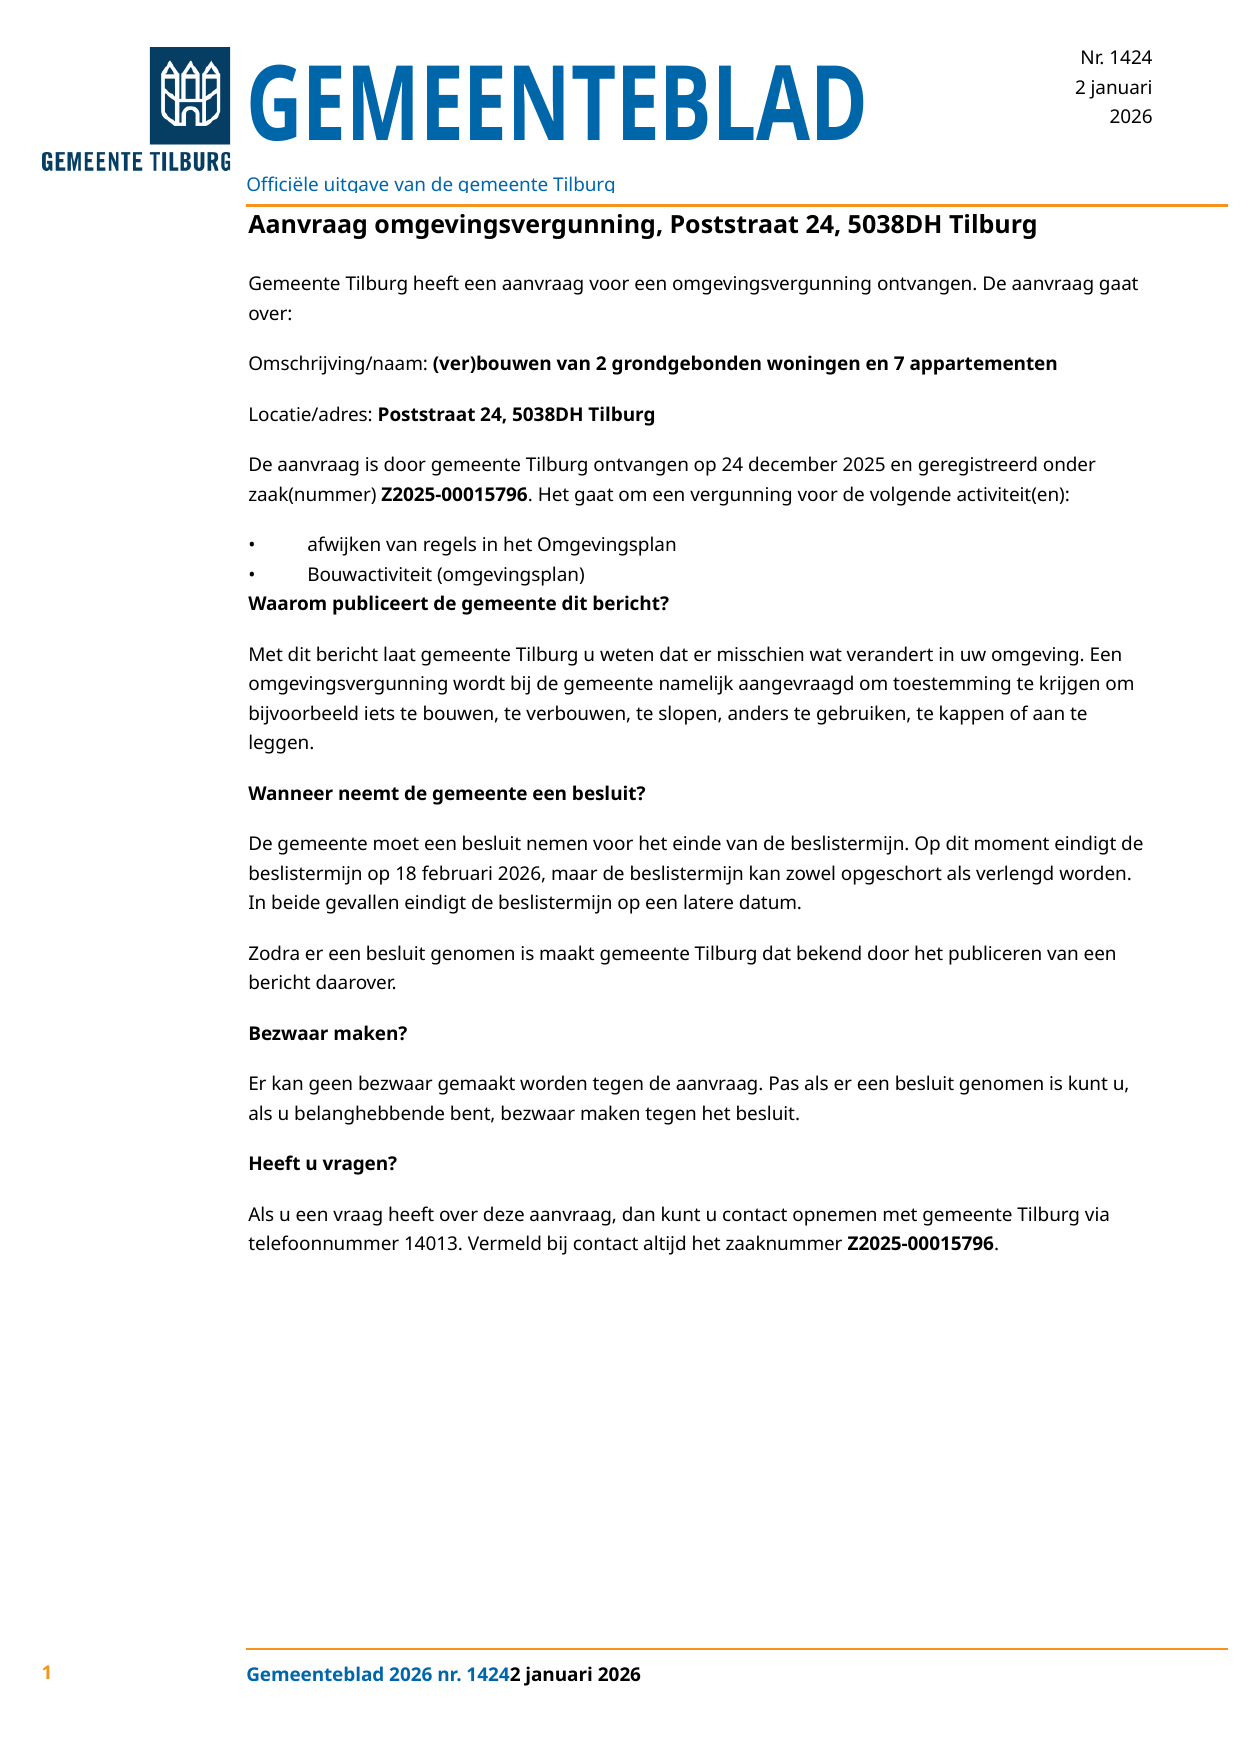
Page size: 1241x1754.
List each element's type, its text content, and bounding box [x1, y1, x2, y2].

text Waarom publiceert de gemeente dit bericht? [248, 590, 1152, 616]
text Wanneer neemt de gemeente een besluit? [248, 780, 1152, 806]
text Aanvraag omgevingsvergunning, Poststraat 24, 5038DH Tilburg [248, 207, 1152, 241]
text Bezwaar maken? [248, 1020, 1152, 1046]
text Met dit bericht laat gemeente Tilburg u weten dat er misschien wat verandert in uw omgeving. Een omgevingsvergunning wordt bij de gemeente namelijk aangevraagd om toestemming te krijgen om bijvoorbeeld iets te bouwen, te verbouwen, te slopen, anders te gebruiken, te kappen of aan te leggen. [248, 641, 1152, 755]
text Als u een vraag heeft over deze aanvraag, dan kunt u contact opnemen met gemeente Tilburg via telefoonnummer 14013. Vermeld bij contact altijd het zaaknummer Z2025-00015796. [248, 1201, 1152, 1256]
text Gemeente Tilburg heeft een aanvraag voor een omgevingsvergunning ontvangen. De aanvraag gaat over: [248, 270, 1152, 326]
list afwijken van regels in het Omgevingsplan [248, 531, 1152, 557]
text Omschrijving/naam: (ver)bouwen van 2 grondgebonden woningen en 7 appartementen [248, 350, 1152, 376]
text Locatie/adres: Poststraat 24, 5038DH Tilburg [248, 401, 1152, 426]
text Er kan geen bezwaar gemaakt worden tegen de aanvraag. Pas als er een besluit genomen is kunt u, als u belanghebbende bent, bezwaar maken tegen het besluit. [248, 1070, 1152, 1126]
picture [41, 47, 231, 172]
text Zodra er een besluit genomen is maakt gemeente Tilburg dat bekend door het publiceren van een bericht daarover. [248, 940, 1152, 995]
text Heeft u vragen? [248, 1150, 1152, 1176]
text De gemeente moet een besluit nemen voor het einde van de beslistermijn. Op dit moment eindigt de beslistermijn op 18 februari 2026, maar de beslistermijn kan zowel opgeschort als verlengd worden. In beide gevallen eindigt de beslistermijn op een latere datum. [248, 830, 1152, 915]
text De aanvraag is door gemeente Tilburg ontvangen op 24 december 2025 en geregistreerd onder zaak(nummer) Z2025-00015796. Het gaat om een vergunning voor de volgende activiteit(en): [248, 451, 1152, 506]
list Bouwactiviteit (omgevingsplan) [248, 561, 1152, 586]
